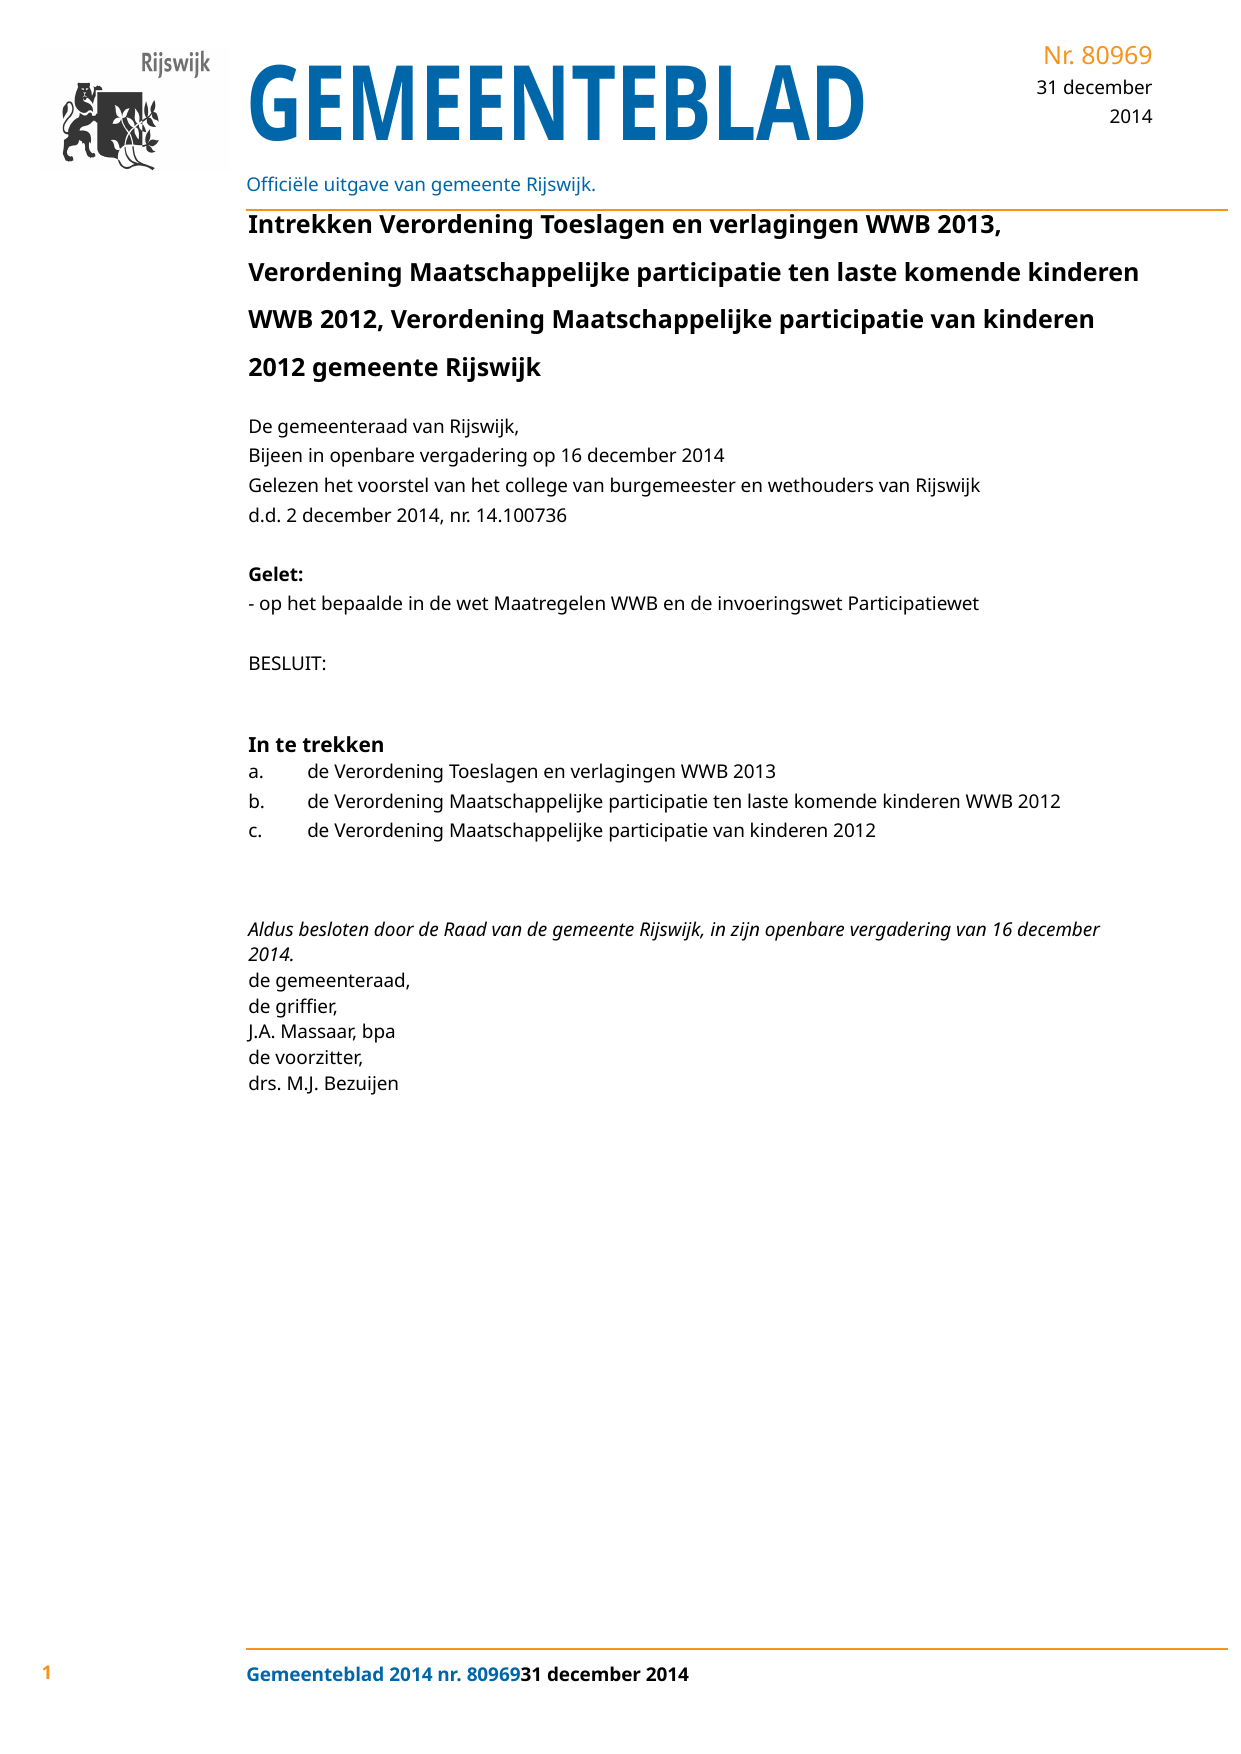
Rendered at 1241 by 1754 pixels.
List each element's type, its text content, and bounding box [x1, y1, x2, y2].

text Gelezen het voorstel van het college van burgemeester en wethouders van Rijswijk [248, 472, 1152, 498]
text de voorzitter, [248, 1044, 1152, 1070]
text de griffier, [248, 993, 1152, 1019]
text De gemeenteraad van Rijswijk, [248, 413, 1152, 439]
text Intrekken Verordening Toeslagen en verlagingen WWB 2013, Verordening Maatschappelijke participatie ten laste komende kinderen WWB 2012, Verordening Maatschappelijke participatie van kinderen 2012 gemeente Rijswijk [248, 211, 1152, 384]
text Aldus besloten door de Raad van de gemeente Rijswijk, in zijn openbare vergadering van 16 december 2014. [248, 916, 1152, 967]
text Bijeen in openbare vergadering op 16 december 2014 [248, 443, 1152, 468]
text BESLUIT: [248, 650, 1152, 676]
text J.A. Massaar, bpa [248, 1019, 1152, 1044]
text In te trekken [248, 730, 1152, 758]
picture [41, 47, 231, 172]
text Gelet: [248, 561, 1152, 587]
list de Verordening Maatschappelijke participatie ten laste komende kinderen WWB 2012 [248, 788, 1152, 813]
list de Verordening Maatschappelijke participatie van kinderen 2012 [248, 817, 1152, 843]
text - op het bepaalde in de wet Maatregelen WWB en de invoeringswet Participatiewet [248, 591, 1152, 616]
text drs. M.J. Bezuijen [248, 1070, 1152, 1096]
text de gemeenteraad, [248, 967, 1152, 993]
list de Verordening Toeslagen en verlagingen WWB 2013 [248, 758, 1152, 784]
text d.d. 2 december 2014, nr. 14.100736 [248, 502, 1152, 528]
